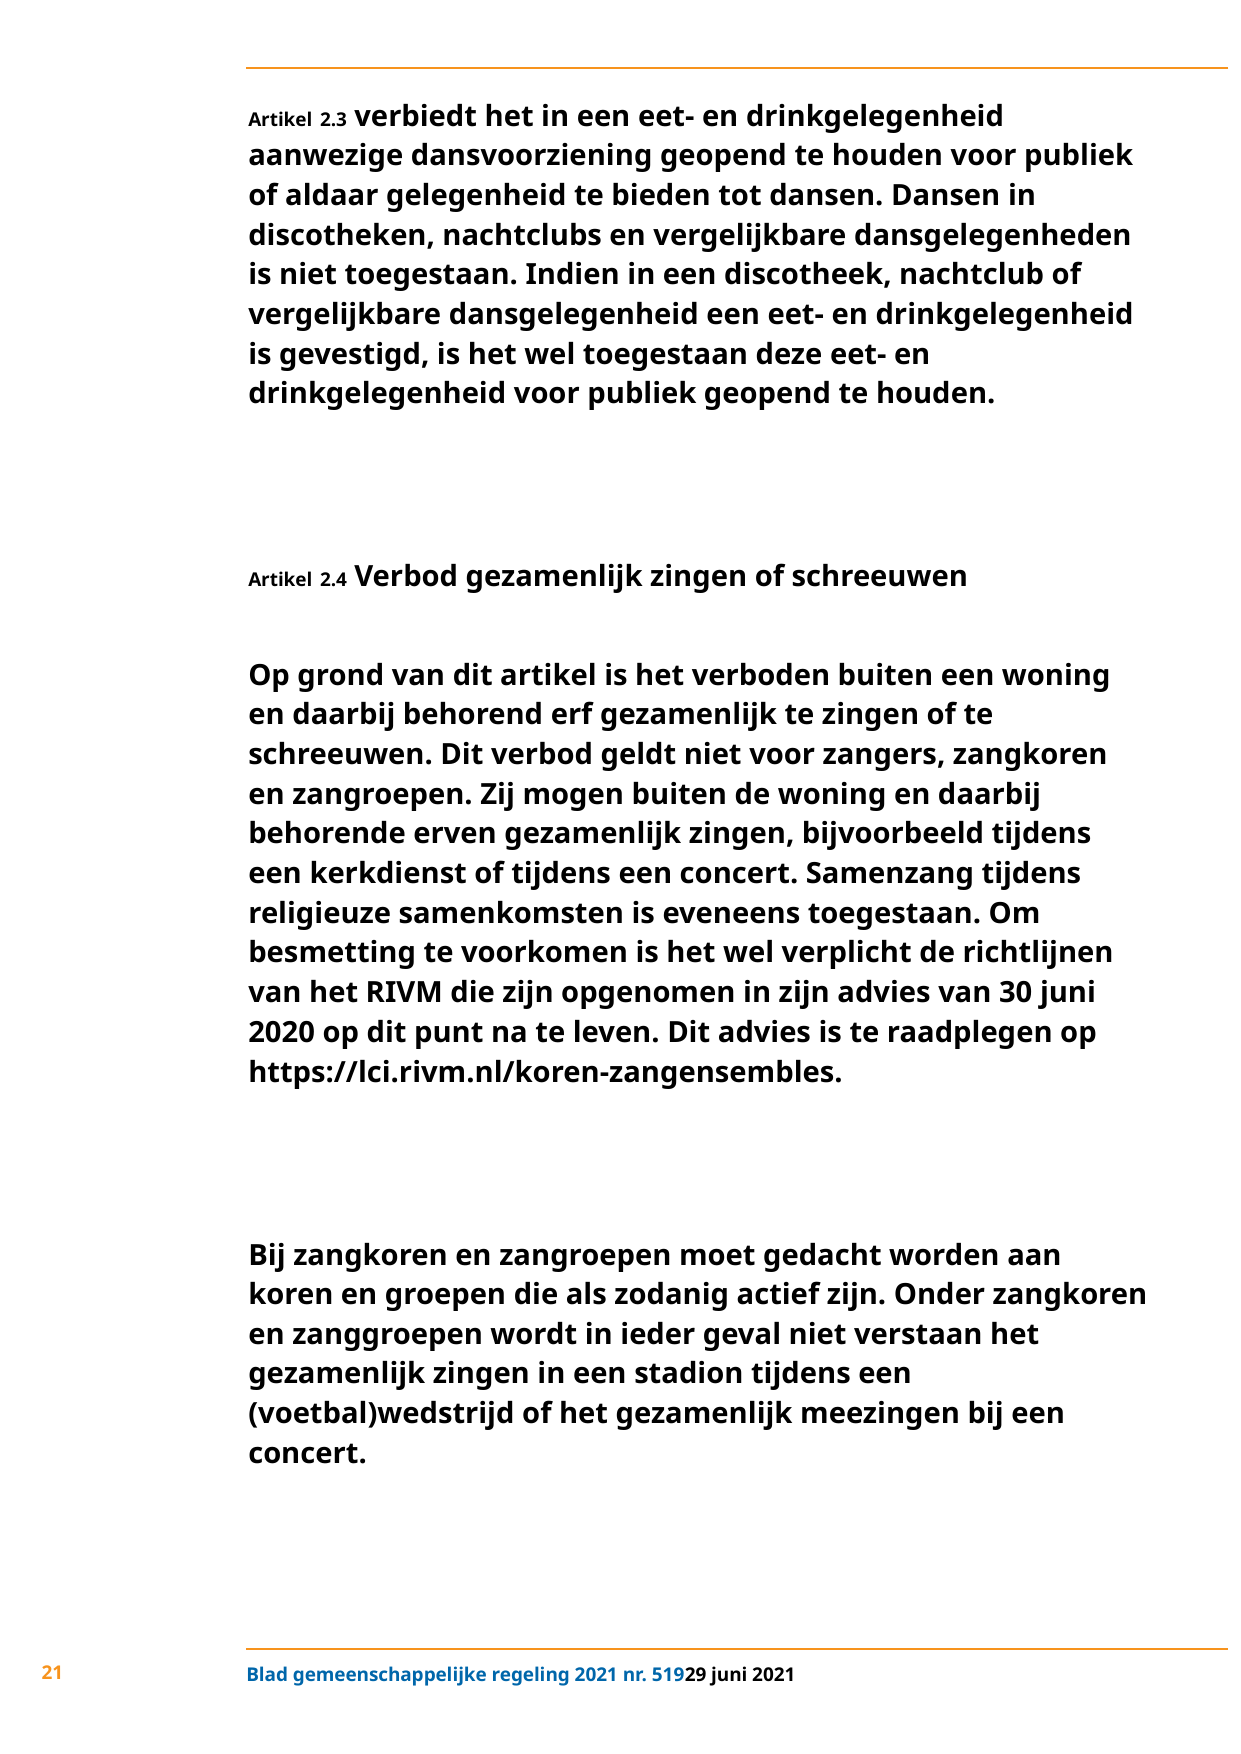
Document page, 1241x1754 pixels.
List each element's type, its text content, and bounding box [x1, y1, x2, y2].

text Op grond van dit artikel is het verboden buiten een woning en daarbij behorend erf gezamenlijk te zingen of te schreeuwen. Dit verbod geldt niet voor zangers, zangkoren en zangroepen. Zij mogen buiten de woning en daarbij behorende erven gezamenlijk zingen, bijvoorbeeld tijdens een kerkdienst of tijdens een concert. Samenzang tijdens religieuze samenkomsten is eveneens toegestaan. Om besmetting te voorkomen is het wel verplicht de richtlijnen van het RIVM die zijn opgenomen in zijn advies van 30 juni 2020 op dit punt na te leven. Dit advies is te raadplegen op https://lci.rivm.nl/koren-zangensembles. [248, 654, 1152, 1091]
text Artikel 2.4 Verbod gezamenlijk zingen of schreeuwen [248, 556, 1152, 595]
text Artikel 2.3 verbiedt het in een eet- en drinkgelegenheid aanwezige dansvoorziening geopend te houden voor publiek of aldaar gelegenheid te bieden tot dansen. Dansen in discotheken, nachtclubs en vergelijkbare dansgelegenheden is niet toegestaan. Indien in een discotheek, nachtclub of vergelijkbare dansgelegenheid een eet- en drinkgelegenheid is gevestigd, is het wel toegestaan deze eet- en drinkgelegenheid voor publiek geopend te houden. [248, 95, 1152, 412]
text Bij zangkoren en zangroepen moet gedacht worden aan koren en groepen die als zodanig actief zijn. Onder zangkoren en zanggroepen wordt in ieder geval niet verstaan het gezamenlijk zingen in een stadion tijdens een (voetbal)wedstrijd of het gezamenlijk meezingen bij een concert. [248, 1234, 1152, 1472]
picture [41, 47, 231, 172]
